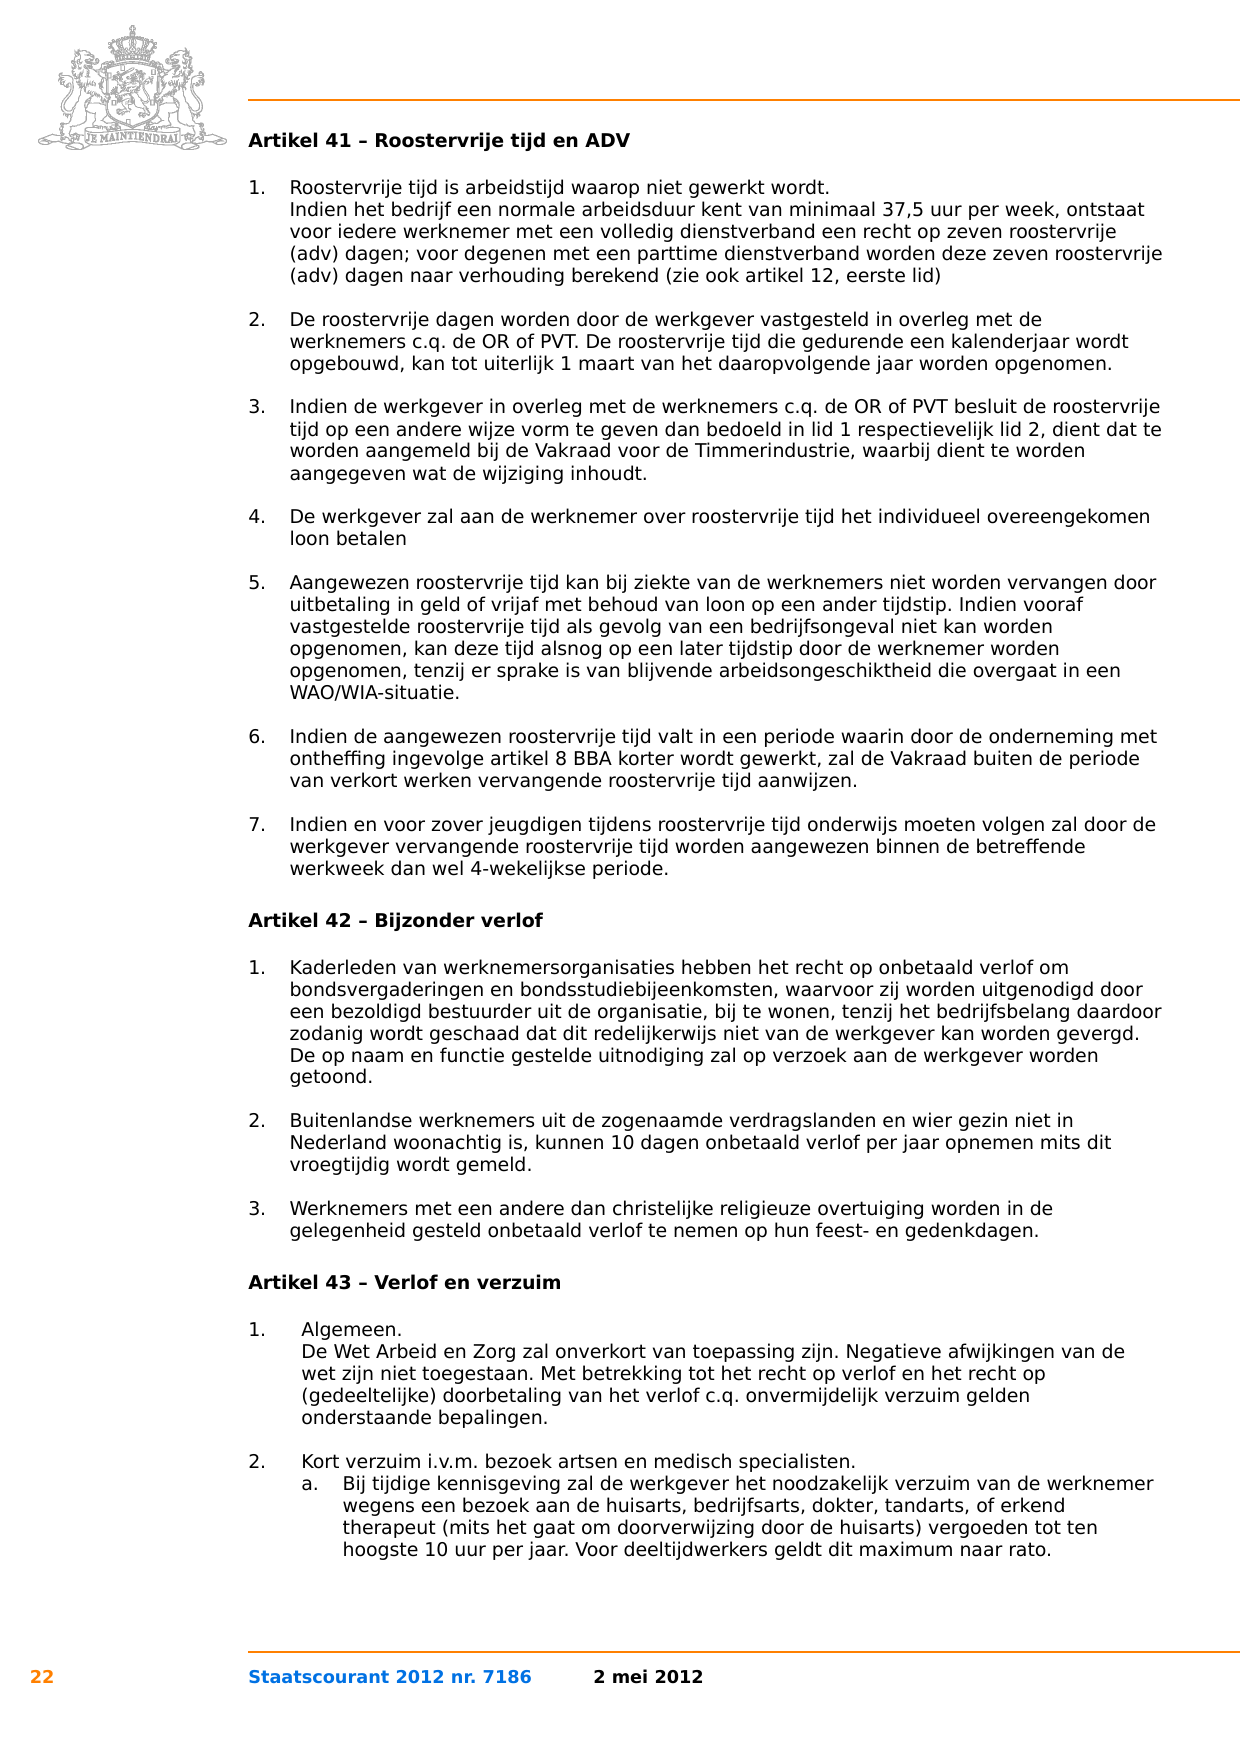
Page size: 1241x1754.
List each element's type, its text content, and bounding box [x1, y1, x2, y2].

text 3. Werknemers met een andere dan christelijke religieuze overtuiging worden in de gelegenheid gesteld onbetaald verlof te nemen op hun feest- en gedenkdagen. [248, 1198, 1163, 1242]
text 7. Indien en voor zover jeugdigen tijdens roostervrije tijd onderwijs moeten volgen zal door de werkgever vervangende roostervrije tijd worden aangewezen binnen de betreffende werkweek dan wel 4-wekelijkse periode. [248, 814, 1163, 879]
text 5. Aangewezen roostervrije tijd kan bij ziekte van de werknemers niet worden vervangen door uitbetaling in geld of vrijaf met behoud van loon op een ander tijdstip. Indien vooraf vastgestelde roostervrije tijd als gevolg van een bedrijfsongeval niet kan worden opgenomen, kan deze tijd alsnog op een later tijdstip door de werknemer worden opgenomen, tenzij er sprake is van blijvende arbeidsongeschiktheid die overgaat in een WAO/WIA-situatie. [248, 572, 1163, 704]
text 1. Algemeen. [248, 1319, 1163, 1341]
text 2. Buitenlandse werknemers uit de zogenaamde verdragslanden en wier gezin niet in Nederland woonachtig is, kunnen 10 dagen onbetaald verlof per jaar opnemen mits dit vroegtijdig wordt gemeld. [248, 1110, 1163, 1176]
subtitle Artikel 41 – Roostervrije tijd en ADV [248, 130, 1163, 152]
text a. Bij tijdige kennisgeving zal de werkgever het noodzakelijk verzuim van de werknemer wegens een bezoek aan de huisarts, bedrijfsarts, dokter, tandarts, of erkend therapeut (mits het gaat om doorverwijzing door de huisarts) vergoeden tot ten hoogste 10 uur per jaar. Voor deeltijdwerkers geldt dit maximum naar rato. [301, 1473, 1163, 1561]
subtitle Artikel 42 – Bijzonder verlof [248, 909, 1163, 932]
text 1. Roostervrije tijd is arbeidstijd waarop niet gewerkt wordt. [248, 177, 1163, 199]
picture [38, 25, 227, 150]
text De Wet Arbeid en Zorg zal onverkort van toepassing zijn. Negatieve afwijkingen van de wet zijn niet toegestaan. Met betrekking tot het recht op verlof en het recht op (gedeeltelijke) doorbetaling van het verlof c.q. onvermijdelijk verzuim gelden onderstaande bepalingen. [301, 1341, 1163, 1429]
text Indien het bedrijf een normale arbeidsduur kent van minimaal 37,5 uur per week, ontstaat voor iedere werknemer met een volledig dienstverband een recht op zeven roostervrije (adv) dagen; voor degenen met een parttime dienstverband worden deze zeven roostervrije (adv) dagen naar verhouding berekend (zie ook artikel 12, eerste lid) [289, 199, 1163, 287]
text 4. De werkgever zal aan de werknemer over roostervrije tijd het individueel overeengekomen loon betalen [248, 506, 1163, 550]
text 2. De roostervrije dagen worden door de werkgever vastgesteld in overleg met de werknemers c.q. de OR of PVT. De roostervrije tijd die gedurende een kalenderjaar wordt opgebouwd, kan tot uiterlijk 1 maart van het daaropvolgende jaar worden opgenomen. [248, 309, 1163, 374]
text 2. Kort verzuim i.v.m. bezoek artsen en medisch specialisten. [248, 1451, 1163, 1473]
text 6. Indien de aangewezen roostervrije tijd valt in een periode waarin door de onderneming met ontheffing ingevolge artikel 8 BBA korter wordt gewerkt, zal de Vakraad buiten de periode van verkort werken vervangende roostervrije tijd aanwijzen. [248, 726, 1163, 792]
subtitle Artikel 43 – Verlof en verzuim [248, 1272, 1163, 1294]
text 1. Kaderleden van werknemersorganisaties hebben het recht op onbetaald verlof om bondsvergaderingen en bondsstudiebijeenkomsten, waarvoor zij worden uitgenodigd door een bezoldigd bestuurder uit de organisatie, bij te wonen, tenzij het bedrijfsbelang daardoor zodanig wordt geschaad dat dit redelijkerwijs niet van de werkgever kan worden gevergd. De op naam en functie gestelde uitnodiging zal op verzoek aan de werkgever worden getoond. [248, 957, 1163, 1088]
text 3. Indien de werkgever in overleg met de werknemers c.q. de OR of PVT besluit de roostervrije tijd op een andere wijze vorm te geven dan bedoeld in lid 1 respectievelijk lid 2, dient dat te worden aangemeld bij de Vakraad voor de Timmerindustrie, waarbij dient te worden aangegeven wat de wijziging inhoudt. [248, 396, 1163, 484]
